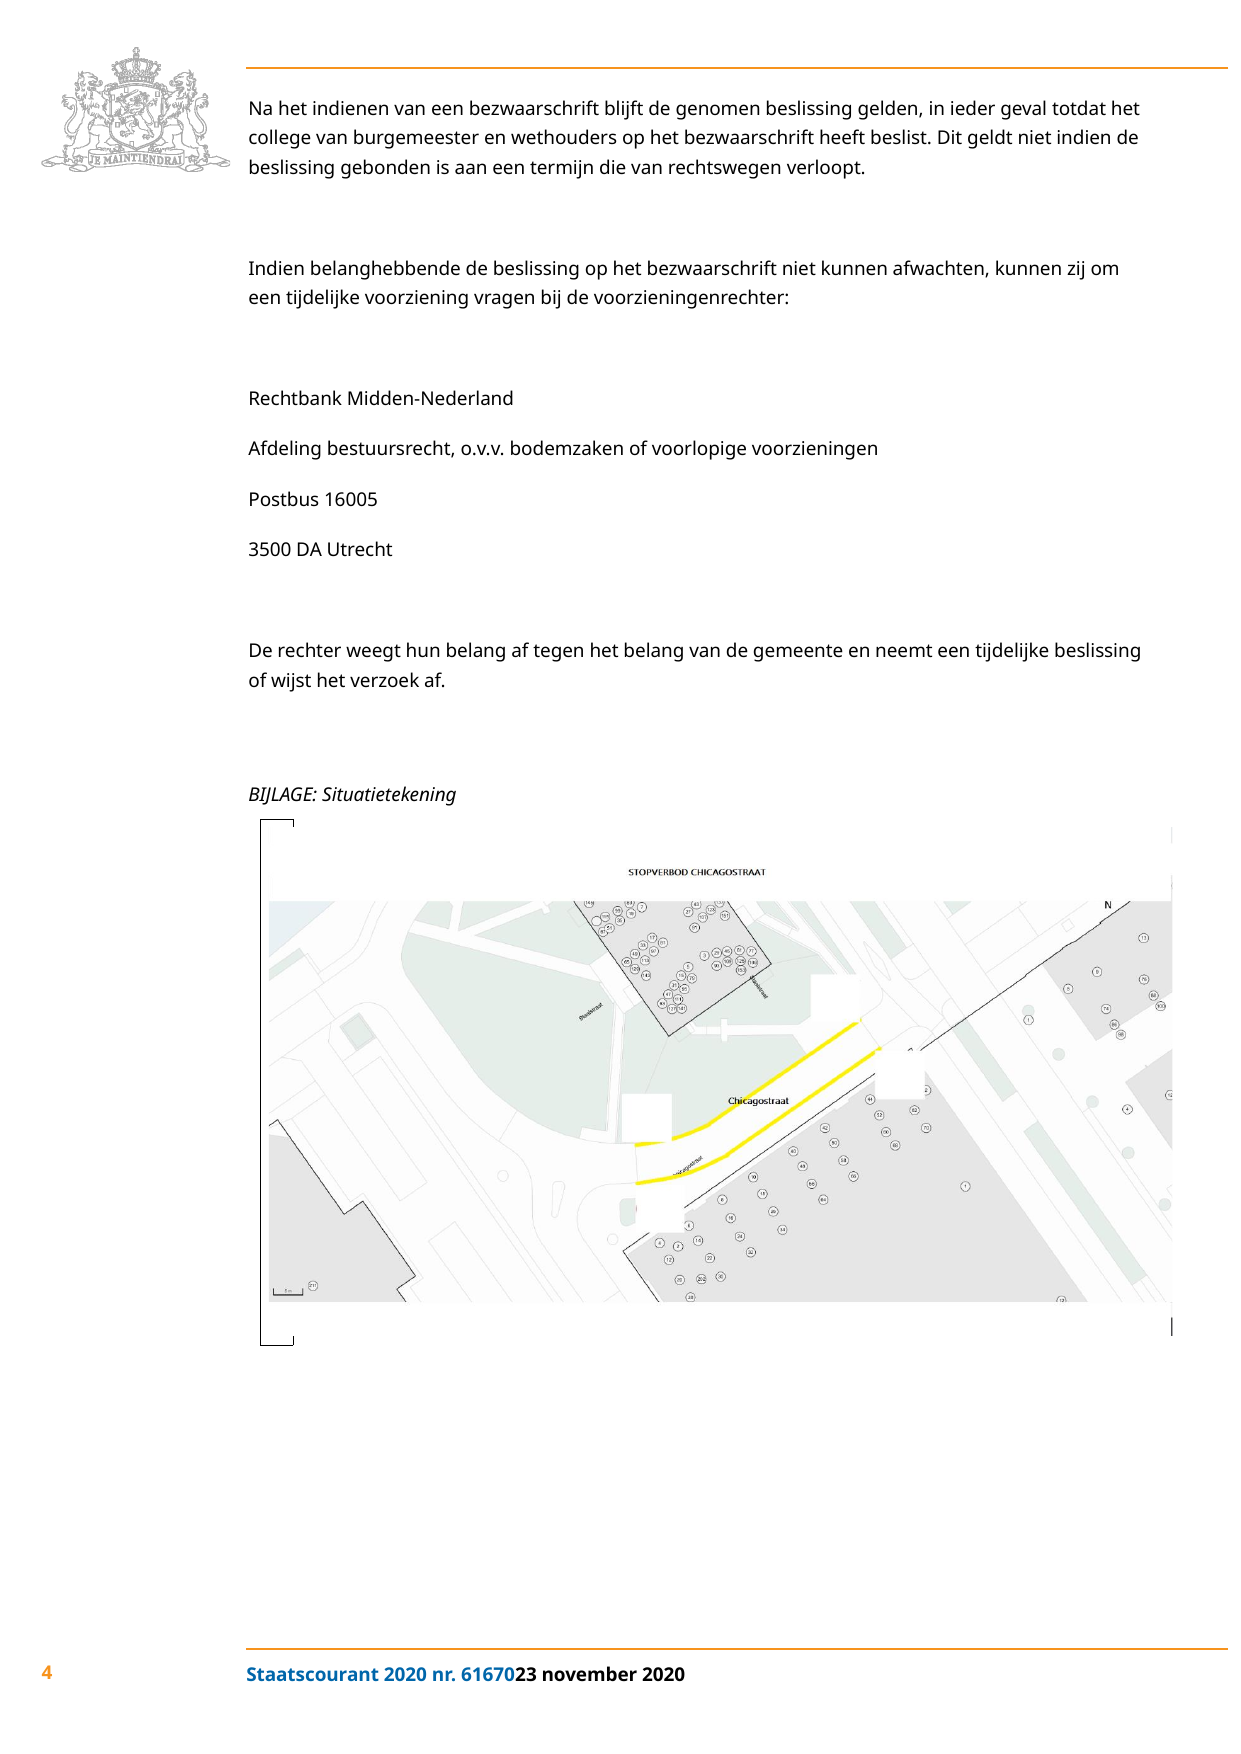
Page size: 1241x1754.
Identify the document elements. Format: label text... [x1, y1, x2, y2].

picture [268, 827, 1173, 1336]
text De rechter weegt hun belang af tegen het belang van de gemeente en neemt een tijdelijke beslissing of wijst het verzoek af. [248, 637, 1152, 693]
text Rechtbank Midden-Nederland [248, 385, 1152, 411]
text Afdeling bestuursrecht, o.v.v. bodemzaken of voorlopige voorzieningen [248, 436, 1152, 461]
text Na het indienen van een bezwaarschrift blijft de genomen beslissing gelden, in ieder geval totdat het college van burgemeester en wethouders op het bezwaarschrift heeft beslist. Dit geldt niet indien de beslissing gebonden is aan een termijn die van rechtswegen verloopt. [248, 95, 1152, 180]
text 3500 DA Utrecht [248, 536, 1152, 562]
text Indien belanghebbende de beslissing op het bezwaarschrift niet kunnen afwachten, kunnen zij om een tijdelijke voorziening vragen bij de voorzieningenrechter: [248, 255, 1152, 310]
text BIJLAGE: Situatietekening [248, 781, 1152, 807]
picture [41, 47, 231, 172]
text Postbus 16005 [248, 486, 1152, 512]
